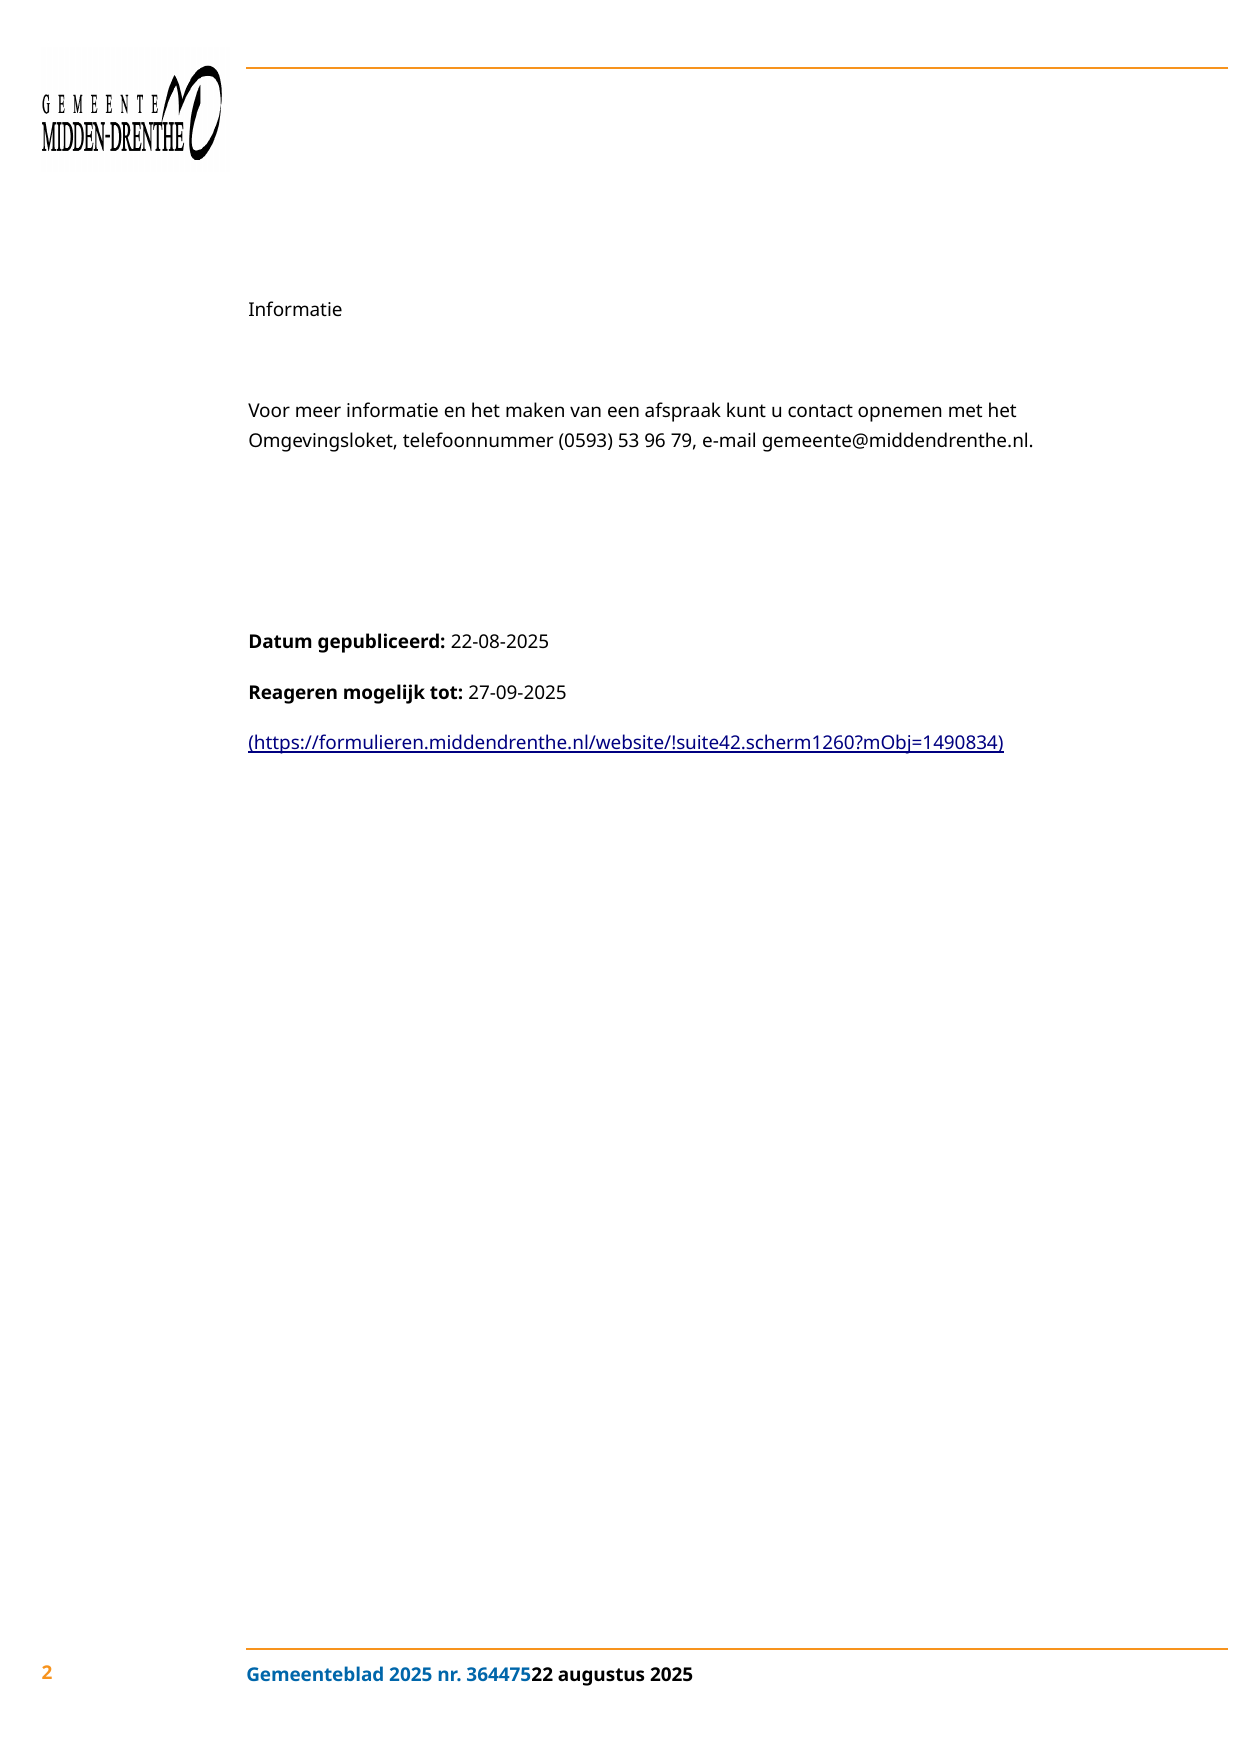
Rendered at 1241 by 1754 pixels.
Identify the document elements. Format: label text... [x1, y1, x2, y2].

text Voor meer informatie en het maken van een afspraak kunt u contact opnemen met het Omgevingsloket, telefoonnummer (0593) 53 96 79, e-mail gemeente@middendrenthe.nl. [248, 397, 1152, 453]
picture [41, 47, 231, 172]
text Datum gepubliceerd: 22-08-2025 [248, 628, 1152, 654]
text Reageren mogelijk tot: 27-09-2025 [248, 679, 1152, 705]
text Informatie [248, 296, 1152, 322]
text (https://formulieren.middendrenthe.nl/website/!suite42.scherm1260?mObj=1490834) [248, 729, 1152, 755]
